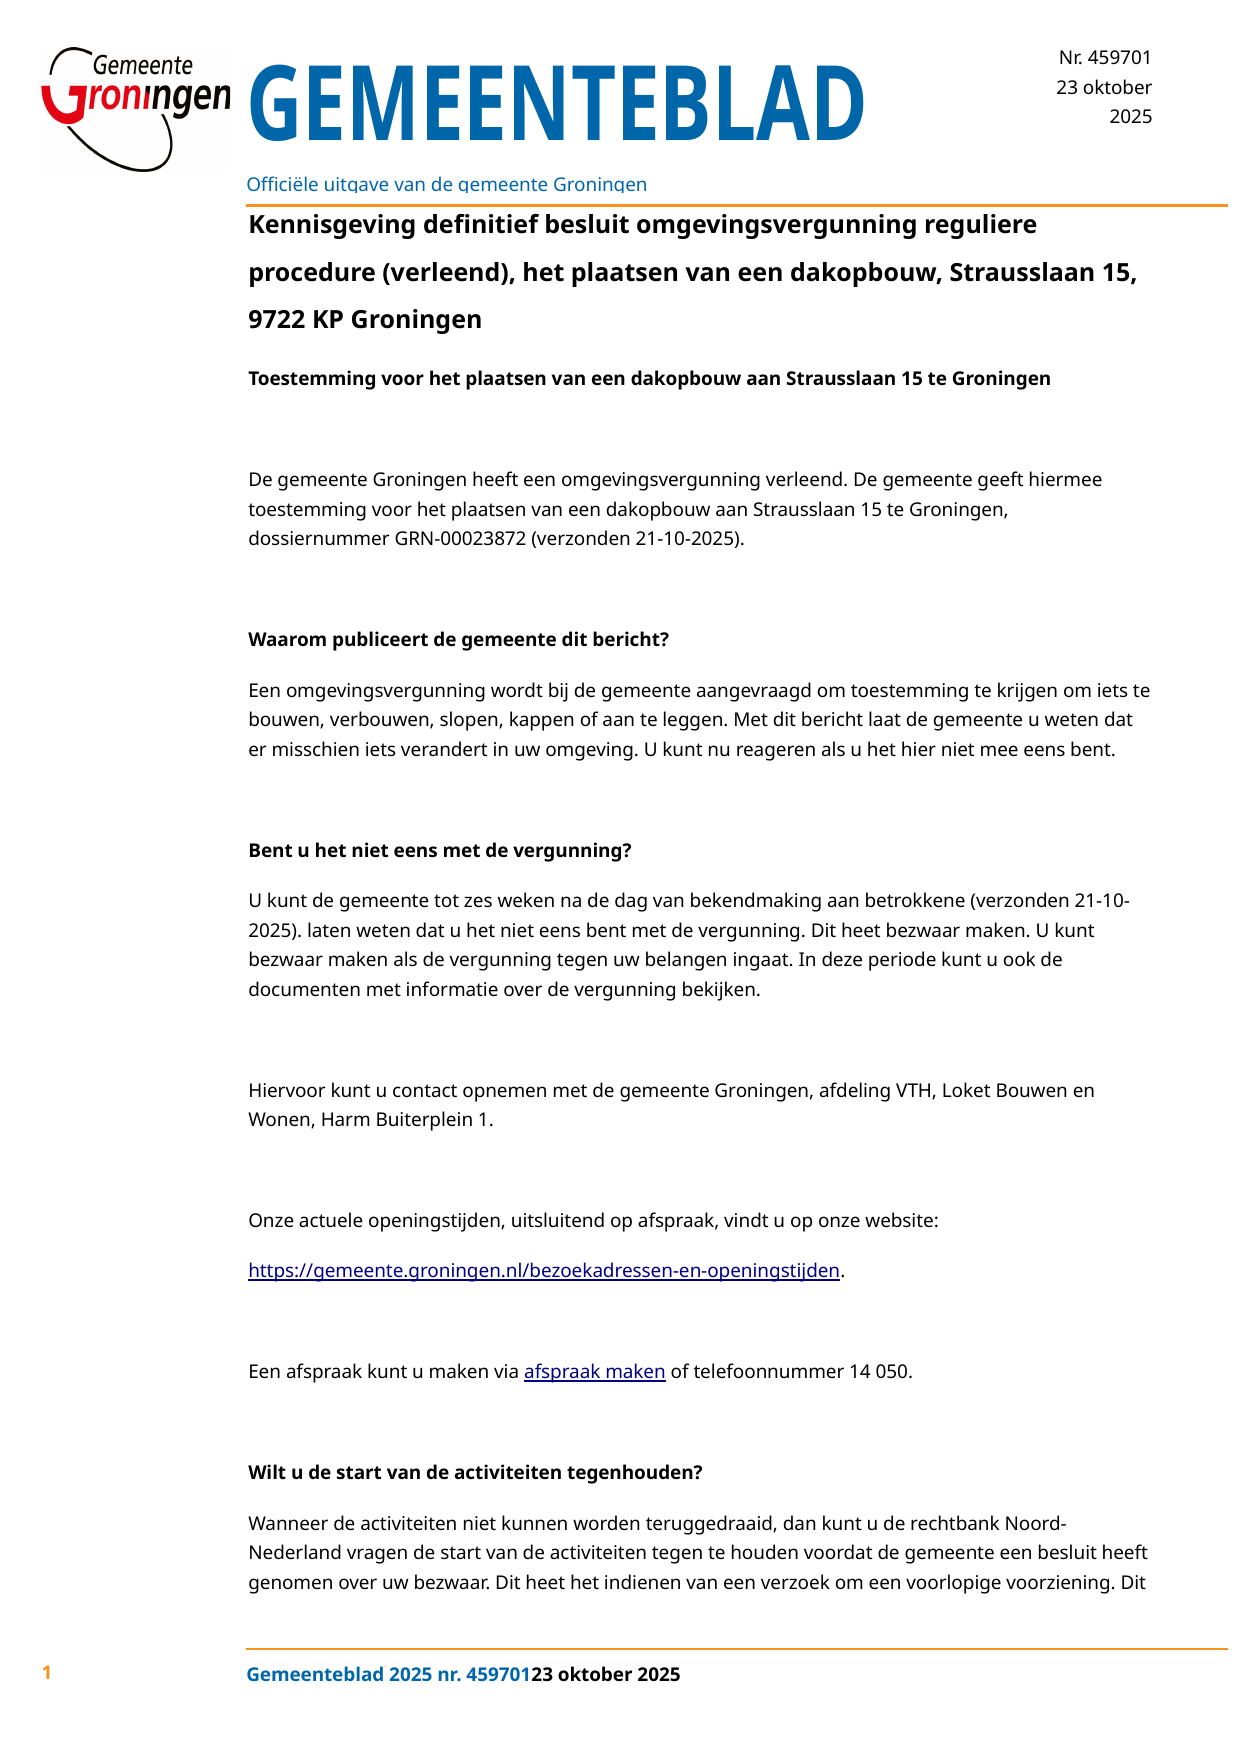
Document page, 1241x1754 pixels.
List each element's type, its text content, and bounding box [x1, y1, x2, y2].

text Wilt u de start van de activiteiten tegenhouden? [248, 1459, 1152, 1485]
picture [41, 47, 231, 172]
text Waarom publiceert de gemeente dit bericht? [248, 626, 1152, 652]
text De gemeente Groningen heeft een omgevingsvergunning verleend. De gemeente geeft hiermee toestemming voor het plaatsen van een dakopbouw aan Strausslaan 15 te Groningen, dossiernummer GRN-00023872 (verzonden 21-10-2025). [248, 466, 1152, 551]
text Hiervoor kunt u contact opnemen met de gemeente Groningen, afdeling VTH, Loket Bouwen en Wonen, Harm Buiterplein 1. [248, 1077, 1152, 1132]
text U kunt de gemeente tot zes weken na de dag van bekendmaking aan betrokkene (verzonden 21-10-2025). laten weten dat u het niet eens bent met de vergunning. Dit heet bezwaar maken. U kunt bezwaar maken als de vergunning tegen uw belangen ingaat. In deze periode kunt u ook de documenten met informatie over de vergunning bekijken. [248, 887, 1152, 1002]
text Toestemming voor het plaatsen van een dakopbouw aan Strausslaan 15 te Groningen [248, 366, 1152, 391]
text Een omgevingsvergunning wordt bij de gemeente aangevraagd om toestemming te krijgen om iets te bouwen, verbouwen, slopen, kappen of aan te leggen. Met dit bericht laat de gemeente u weten dat er misschien iets verandert in uw omgeving. U kunt nu reageren als u het hier niet mee eens bent. [248, 677, 1152, 762]
text Kennisgeving definitief besluit omgevingsvergunning reguliere procedure (verleend), het plaatsen van een dakopbouw, Strausslaan 15, 9722 KP Groningen [248, 207, 1152, 336]
text Een afspraak kunt u maken via afspraak maken of telefoonnummer 14 050. [248, 1358, 1152, 1384]
text Onze actuele openingstijden, uitsluitend op afspraak, vindt u op onze website: [248, 1207, 1152, 1233]
text Wanneer de activiteiten niet kunnen worden teruggedraaid, dan kunt u de rechtbank Noord-Nederland vragen de start van de activiteiten tegen te houden voordat de gemeente een besluit heeft genomen over uw bezwaar. Dit heet het indienen van een verzoek om een voorlopige voorziening. Dit [248, 1510, 1152, 1594]
text Bent u het niet eens met de vergunning? [248, 837, 1152, 862]
text https://gemeente.groningen.nl/bezoekadressen-en-openingstijden. [248, 1258, 1152, 1283]
